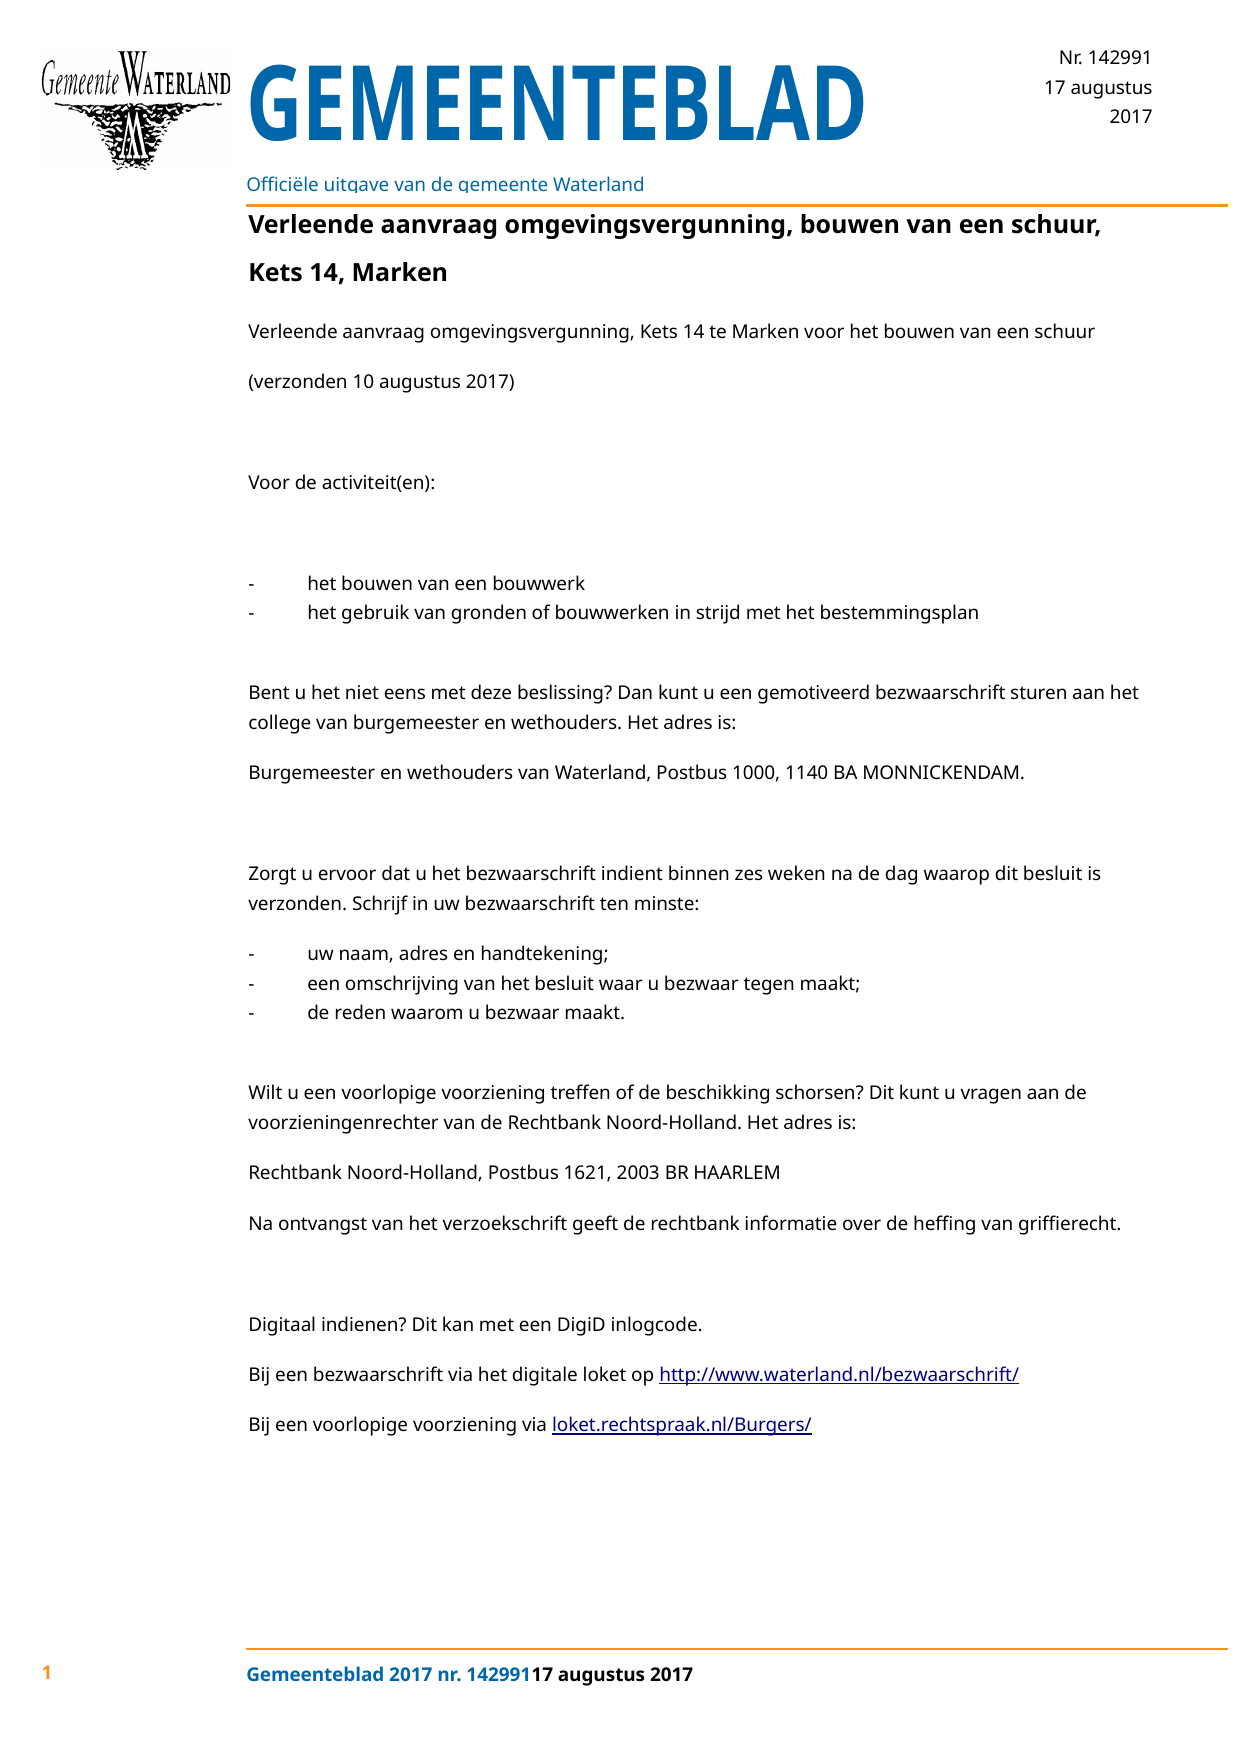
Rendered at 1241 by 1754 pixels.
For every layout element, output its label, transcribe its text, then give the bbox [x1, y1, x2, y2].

list het bouwen van een bouwwerk [248, 570, 1152, 596]
text Bij een voorlopige voorziening via loket.rechtspraak.nl/Burgers/ [248, 1412, 1152, 1437]
list het gebruik van gronden of bouwwerken in strijd met het bestemmingsplan [248, 599, 1152, 625]
list uw naam, adres en handtekening; [248, 940, 1152, 966]
text Na ontvangst van het verzoekschrift geeft de rechtbank informatie over de heffing van griffierecht. [248, 1210, 1152, 1236]
text Wilt u een voorlopige voorziening treffen of de beschikking schorsen? Dit kunt u vragen aan de voorzieningenrechter van de Rechtbank Noord-Holland. Het adres is: [248, 1079, 1152, 1135]
text Voor de activiteit(en): [248, 469, 1152, 495]
text Verleende aanvraag omgevingsvergunning, Kets 14 te Marken voor het bouwen van een schuur [248, 318, 1152, 344]
text (verzonden 10 augustus 2017) [248, 368, 1152, 394]
text Verleende aanvraag omgevingsvergunning, bouwen van een schuur, Kets 14, Marken [248, 207, 1152, 288]
text Digitaal indienen? Dit kan met een DigiD inlogcode. [248, 1311, 1152, 1337]
text Rechtbank Noord-Holland, Postbus 1621, 2003 BR HAARLEM [248, 1159, 1152, 1185]
picture [41, 47, 231, 172]
text Bent u het niet eens met deze beslissing? Dan kunt u een gemotiveerd bezwaarschrift sturen aan het college van burgemeester en wethouders. Het adres is: [248, 679, 1152, 735]
list de reden waarom u bezwaar maakt. [248, 999, 1152, 1025]
text Bij een bezwaarschrift via het digitale loket op http://www.waterland.nl/bezwaarschrift/ [248, 1361, 1152, 1387]
text Zorgt u ervoor dat u het bezwaarschrift indient binnen zes weken na de dag waarop dit besluit is verzonden. Schrijf in uw bezwaarschrift ten minste: [248, 860, 1152, 916]
text Burgemeester en wethouders van Waterland, Postbus 1000, 1140 BA MONNICKENDAM. [248, 759, 1152, 785]
list een omschrijving van het besluit waar u bezwaar tegen maakt; [248, 970, 1152, 996]
